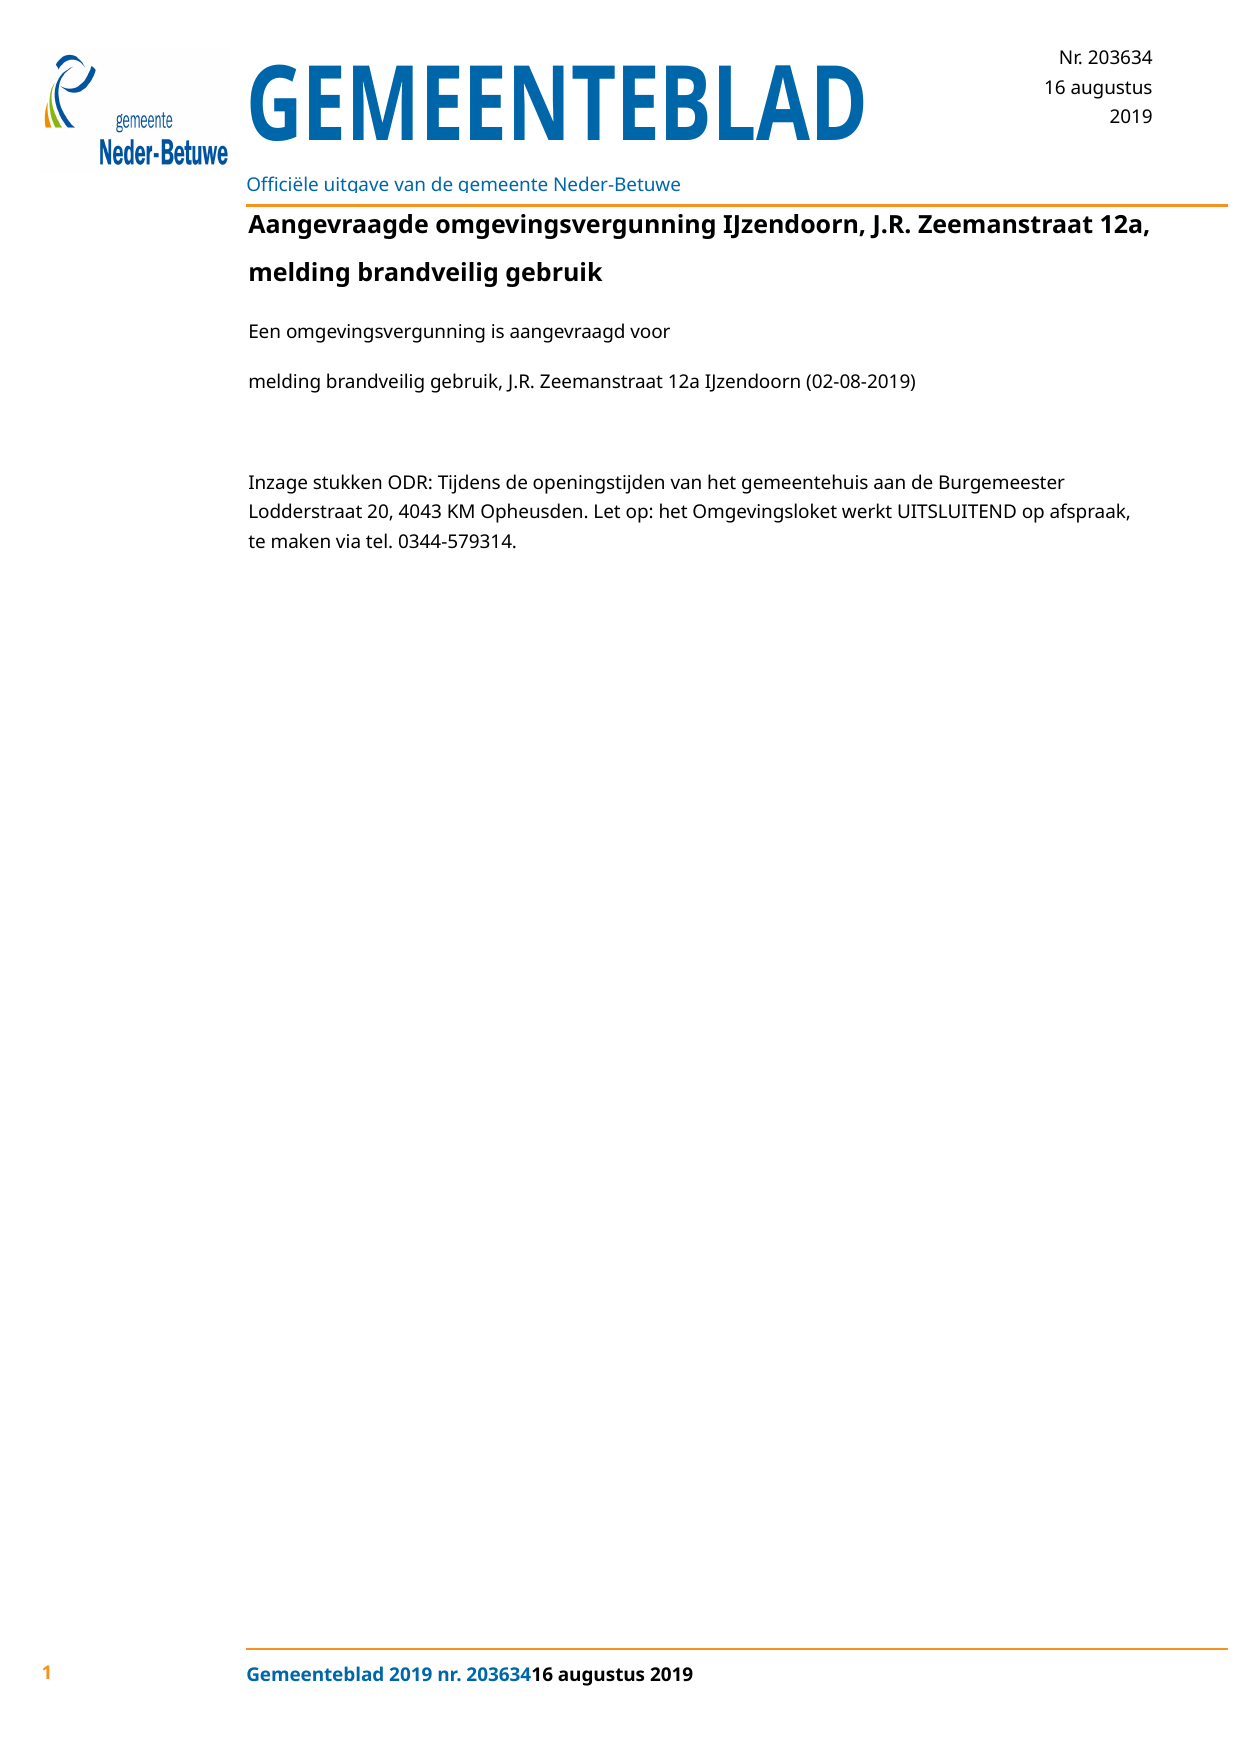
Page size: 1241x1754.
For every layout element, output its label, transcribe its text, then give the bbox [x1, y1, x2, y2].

text Aangevraagde omgevingsvergunning IJzendoorn, J.R. Zeemanstraat 12a, melding brandveilig gebruik [248, 207, 1152, 288]
picture [41, 47, 231, 172]
text Een omgevingsvergunning is aangevraagd voor [248, 318, 1152, 344]
text Inzage stukken ODR: Tijdens de openingstijden van het gemeentehuis aan de Burgemeester Lodderstraat 20, 4043 KM Opheusden. Let op: het Omgevingsloket werkt UITSLUITEND op afspraak, te maken via tel. 0344-579314. [248, 469, 1152, 554]
text melding brandveilig gebruik, J.R. Zeemanstraat 12a IJzendoorn (02-08-2019) [248, 368, 1152, 394]
